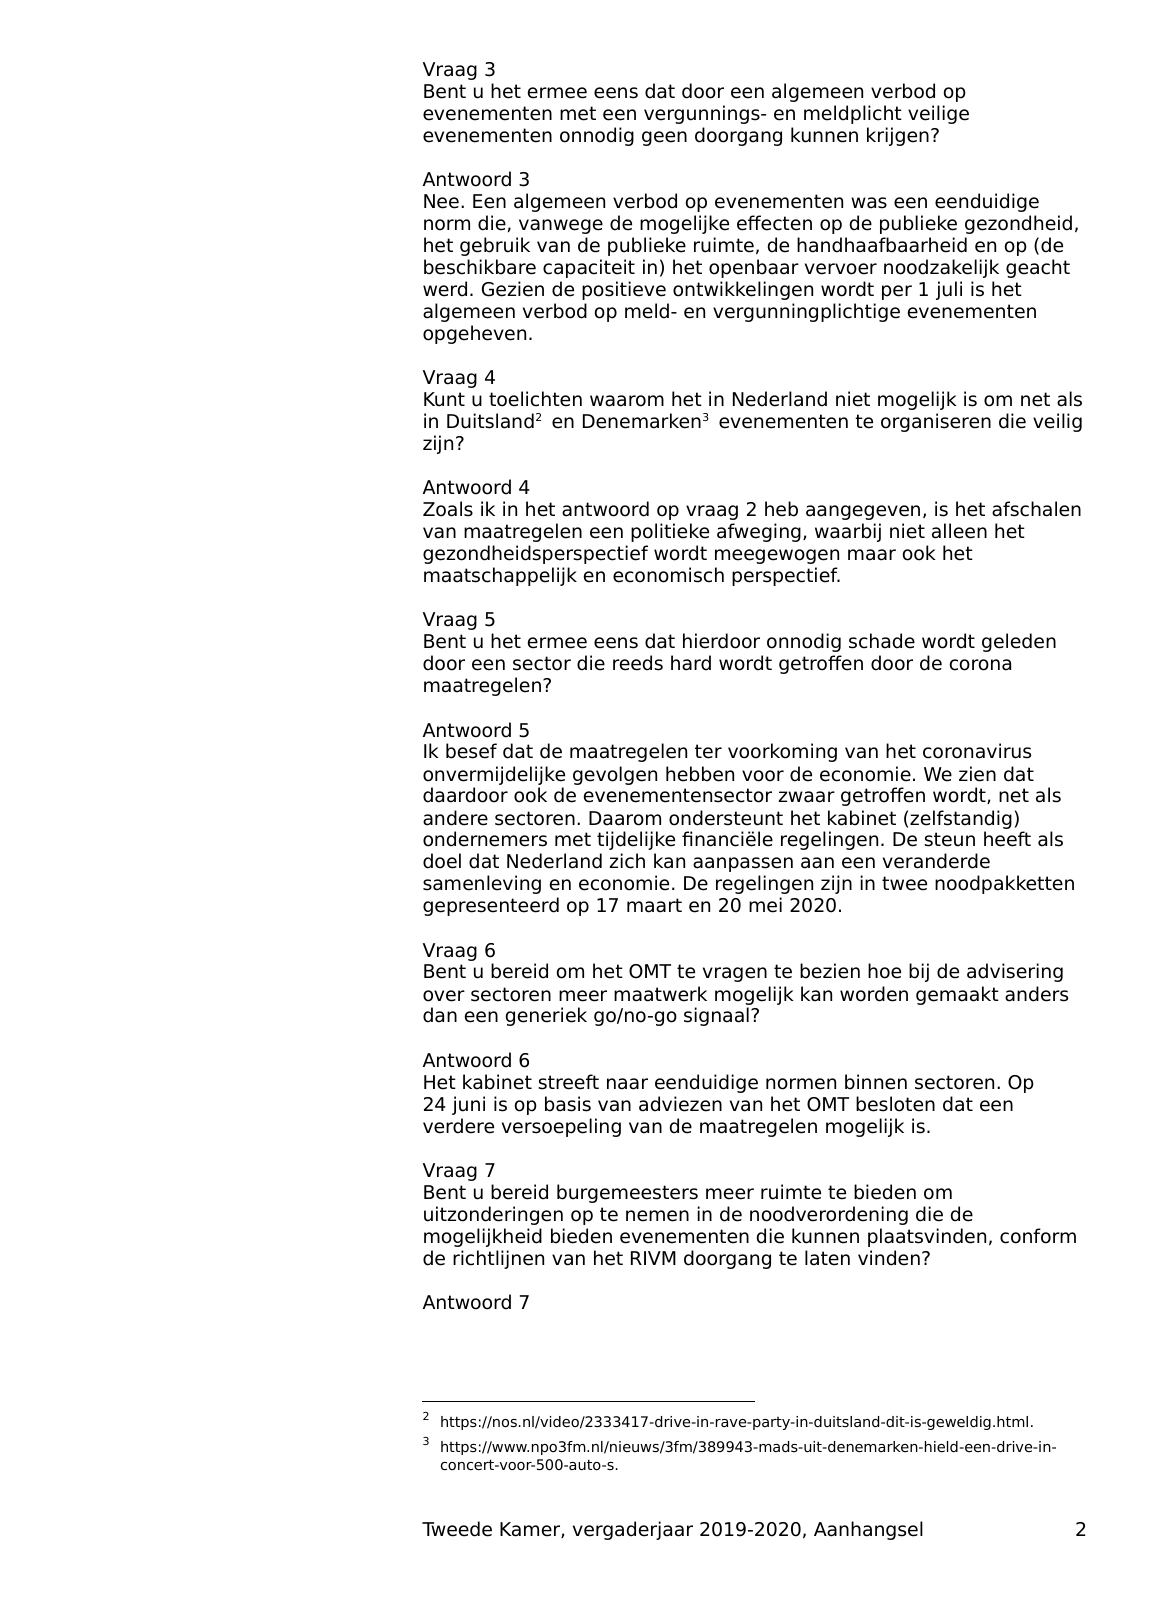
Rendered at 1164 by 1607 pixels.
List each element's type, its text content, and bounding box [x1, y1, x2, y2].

text Antwoord 7 [422, 1292, 1087, 1314]
text Antwoord 5 [422, 719, 1087, 741]
text Vraag 3 [422, 59, 1087, 81]
text Ik besef dat de maatregelen ter voorkoming van het coronavirus onvermijdelijke gevolgen hebben voor de economie. We zien dat daardoor ook de evenementensector zwaar getroffen wordt, net als andere sectoren. Daarom ondersteunt het kabinet (zelfstandig) ondernemers met tijdelijke financiële regelingen. De steun heeft als doel dat Nederland zich kan aanpassen aan een veranderde samenleving en economie. De regelingen zijn in twee noodpakketten gepresenteerd op 17 maart en 20 mei 2020. [422, 741, 1087, 917]
text Bent u het ermee eens dat door een algemeen verbod op evenementen met een vergunnings- en meldplicht veilige evenementen onnodig geen doorgang kunnen krijgen? [422, 81, 1087, 147]
text Vraag 7 [422, 1160, 1087, 1182]
text Vraag 5 [422, 609, 1087, 631]
text Zoals ik in het antwoord op vraag 2 heb aangegeven, is het afschalen van maatregelen een politieke afweging, waarbij niet alleen het gezondheidsperspectief wordt meegewogen maar ook het maatschappelijk en economisch perspectief. [422, 499, 1087, 587]
text Antwoord 4 [422, 477, 1087, 499]
text https://nos.nl/video/2333417-drive-in-rave-party-in-duitsland-dit-is-geweldig.html. [422, 1410, 1087, 1432]
text Vraag 6 [422, 939, 1087, 961]
text https://www.npo3fm.nl/nieuws/3fm/389943-mads-uit-denemarken-hield-een-drive-in-concert-voor-500-auto-s. [422, 1435, 1087, 1474]
text Kunt u toelichten waarom het in Nederland niet mogelijk is om net als in Duitsland en Denemarken evenementen te organiseren die veilig zijn? [422, 389, 1087, 455]
text Vraag 4 [422, 367, 1087, 389]
text Antwoord 6 [422, 1049, 1087, 1072]
text Nee. Een algemeen verbod op evenementen was een eenduidige norm die, vanwege de mogelijke effecten op de publieke gezondheid, het gebruik van de publieke ruimte, de handhaafbaarheid en op (de beschikbare capaciteit in) het openbaar vervoer noodzakelijk geacht werd. Gezien de positieve ontwikkelingen wordt per 1 juli is het algemeen verbod op meld- en vergunningplichtige evenementen opgeheven. [422, 191, 1087, 345]
text Antwoord 3 [422, 169, 1087, 191]
text Bent u het ermee eens dat hierdoor onnodig schade wordt geleden door een sector die reeds hard wordt getroffen door de corona maatregelen? [422, 631, 1087, 697]
text Bent u bereid om het OMT te vragen te bezien hoe bij de advisering over sectoren meer maatwerk mogelijk kan worden gemaakt anders dan een generiek go/no-go signaal? [422, 961, 1087, 1027]
text Bent u bereid burgemeesters meer ruimte te bieden om uitzonderingen op te nemen in de noodverordening die de mogelijkheid bieden evenementen die kunnen plaatsvinden, conform de richtlijnen van het RIVM doorgang te laten vinden? [422, 1182, 1087, 1269]
text Het kabinet streeft naar eenduidige normen binnen sectoren. Op 24 juni is op basis van adviezen van het OMT besloten dat een verdere versoepeling van de maatregelen mogelijk is. [422, 1072, 1087, 1137]
